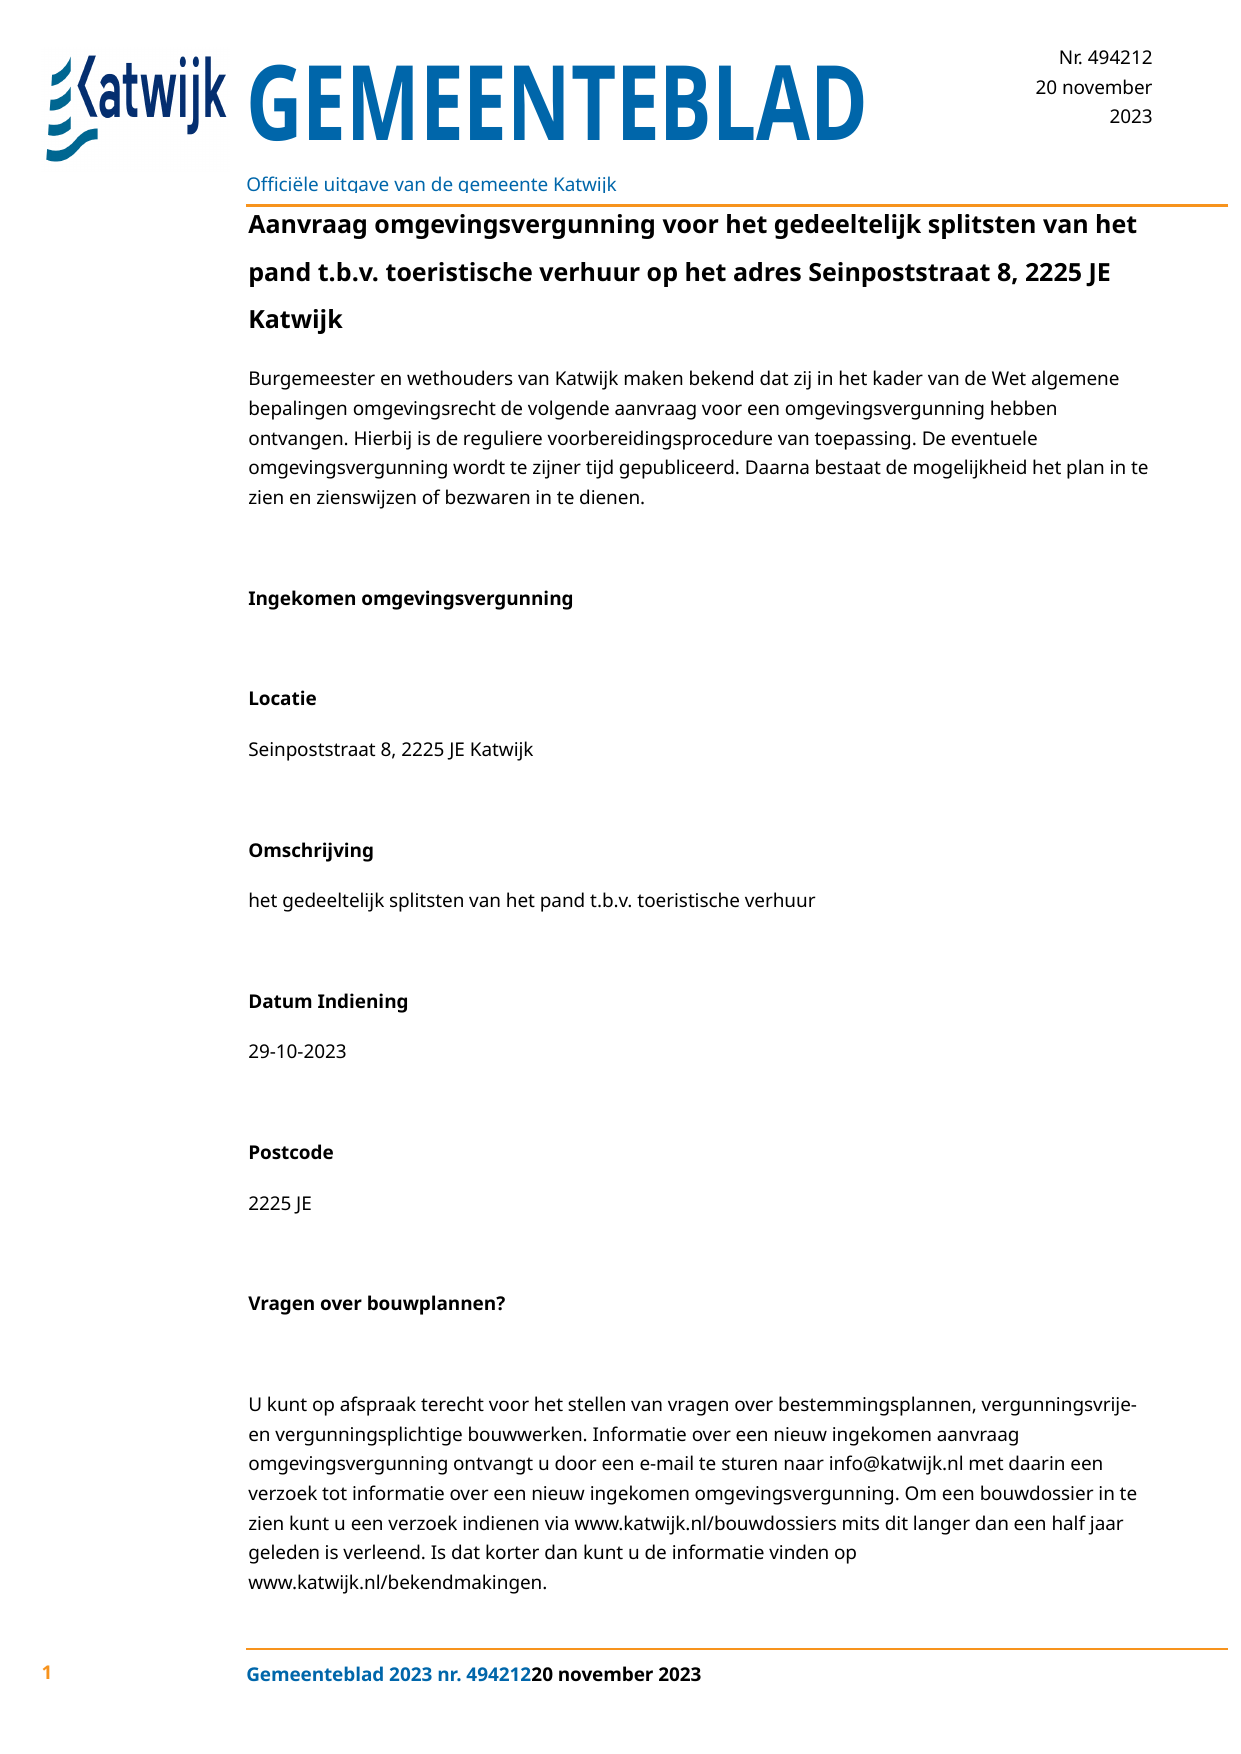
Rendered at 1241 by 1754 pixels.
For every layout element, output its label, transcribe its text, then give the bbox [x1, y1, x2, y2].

text U kunt op afspraak terecht voor het stellen van vragen over bestemmingsplannen, vergunningsvrije- en vergunningsplichtige bouwwerken. Informatie over een nieuw ingekomen aanvraag omgevingsvergunning ontvangt u door een e-mail te sturen naar info@katwijk.nl met daarin een verzoek tot informatie over een nieuw ingekomen omgevingsvergunning. Om een bouwdossier in te zien kunt u een verzoek indienen via www.katwijk.nl/bouwdossiers mits dit langer dan een half jaar geleden is verleend. Is dat korter dan kunt u de informatie vinden op www.katwijk.nl/bekendmakingen. [248, 1391, 1152, 1594]
text Vragen over bouwplannen? [248, 1291, 1152, 1316]
text Locatie [248, 686, 1152, 711]
text het gedeeltelijk splitsten van het pand t.b.v. toeristische verhuur [248, 887, 1152, 913]
text 2225 JE [248, 1190, 1152, 1215]
text Postcode [248, 1139, 1152, 1165]
text Ingekomen omgevingsvergunning [248, 585, 1152, 610]
text Datum Indiening [248, 988, 1152, 1014]
text 29-10-2023 [248, 1038, 1152, 1064]
text Seinpoststraat 8, 2225 JE Katwijk [248, 736, 1152, 762]
text Omschrijving [248, 837, 1152, 862]
text Aanvraag omgevingsvergunning voor het gedeeltelijk splitsten van het pand t.b.v. toeristische verhuur op het adres Seinpoststraat 8, 2225 JE Katwijk [248, 207, 1152, 336]
text Burgemeester en wethouders van Katwijk maken bekend dat zij in het kader van de Wet algemene bepalingen omgevingsrecht de volgende aanvraag voor een omgevingsvergunning hebben ontvangen. Hierbij is de reguliere voorbereidingsprocedure van toepassing. De eventuele omgevingsvergunning wordt te zijner tijd gepubliceerd. Daarna bestaat de mogelijkheid het plan in te zien en zienswijzen of bezwaren in te dienen. [248, 366, 1152, 509]
picture [41, 47, 231, 172]
